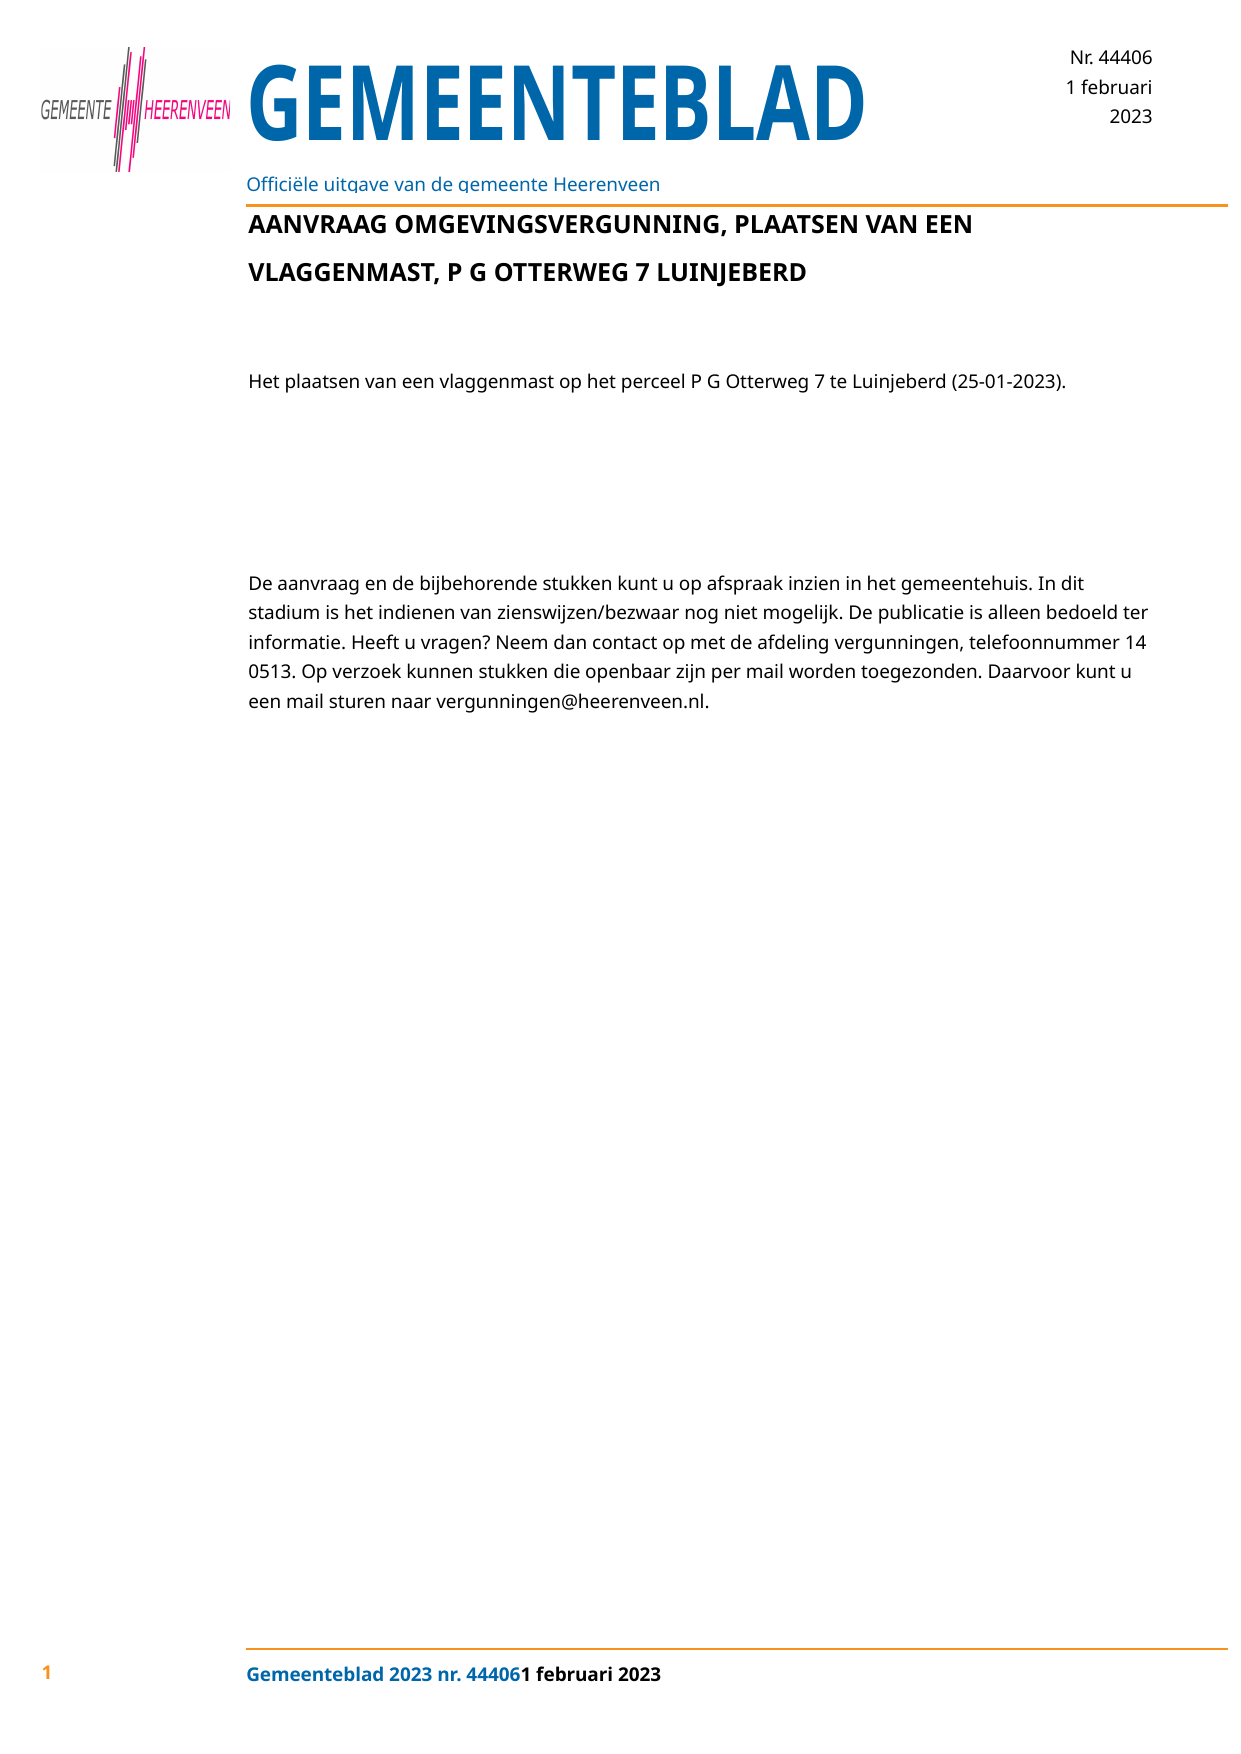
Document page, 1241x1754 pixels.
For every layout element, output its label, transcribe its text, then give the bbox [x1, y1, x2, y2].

text De aanvraag en de bijbehorende stukken kunt u op afspraak inzien in het gemeentehuis. In dit stadium is het indienen van zienswijzen/bezwaar nog niet mogelijk. De publicatie is alleen bedoeld ter informatie. Heeft u vragen? Neem dan contact op met de afdeling vergunningen, telefoonnummer 14 0513. Op verzoek kunnen stukken die openbaar zijn per mail worden toegezonden. Daarvoor kunt u een mail sturen naar vergunningen@heerenveen.nl. [248, 570, 1152, 714]
picture [41, 47, 231, 172]
text Het plaatsen van een vlaggenmast op het perceel P G Otterweg 7 te Luinjeberd (25-01-2023). [248, 368, 1152, 394]
text AANVRAAG OMGEVINGSVERGUNNING, PLAATSEN VAN EEN VLAGGENMAST, P G OTTERWEG 7 LUINJEBERD [248, 207, 1152, 288]
